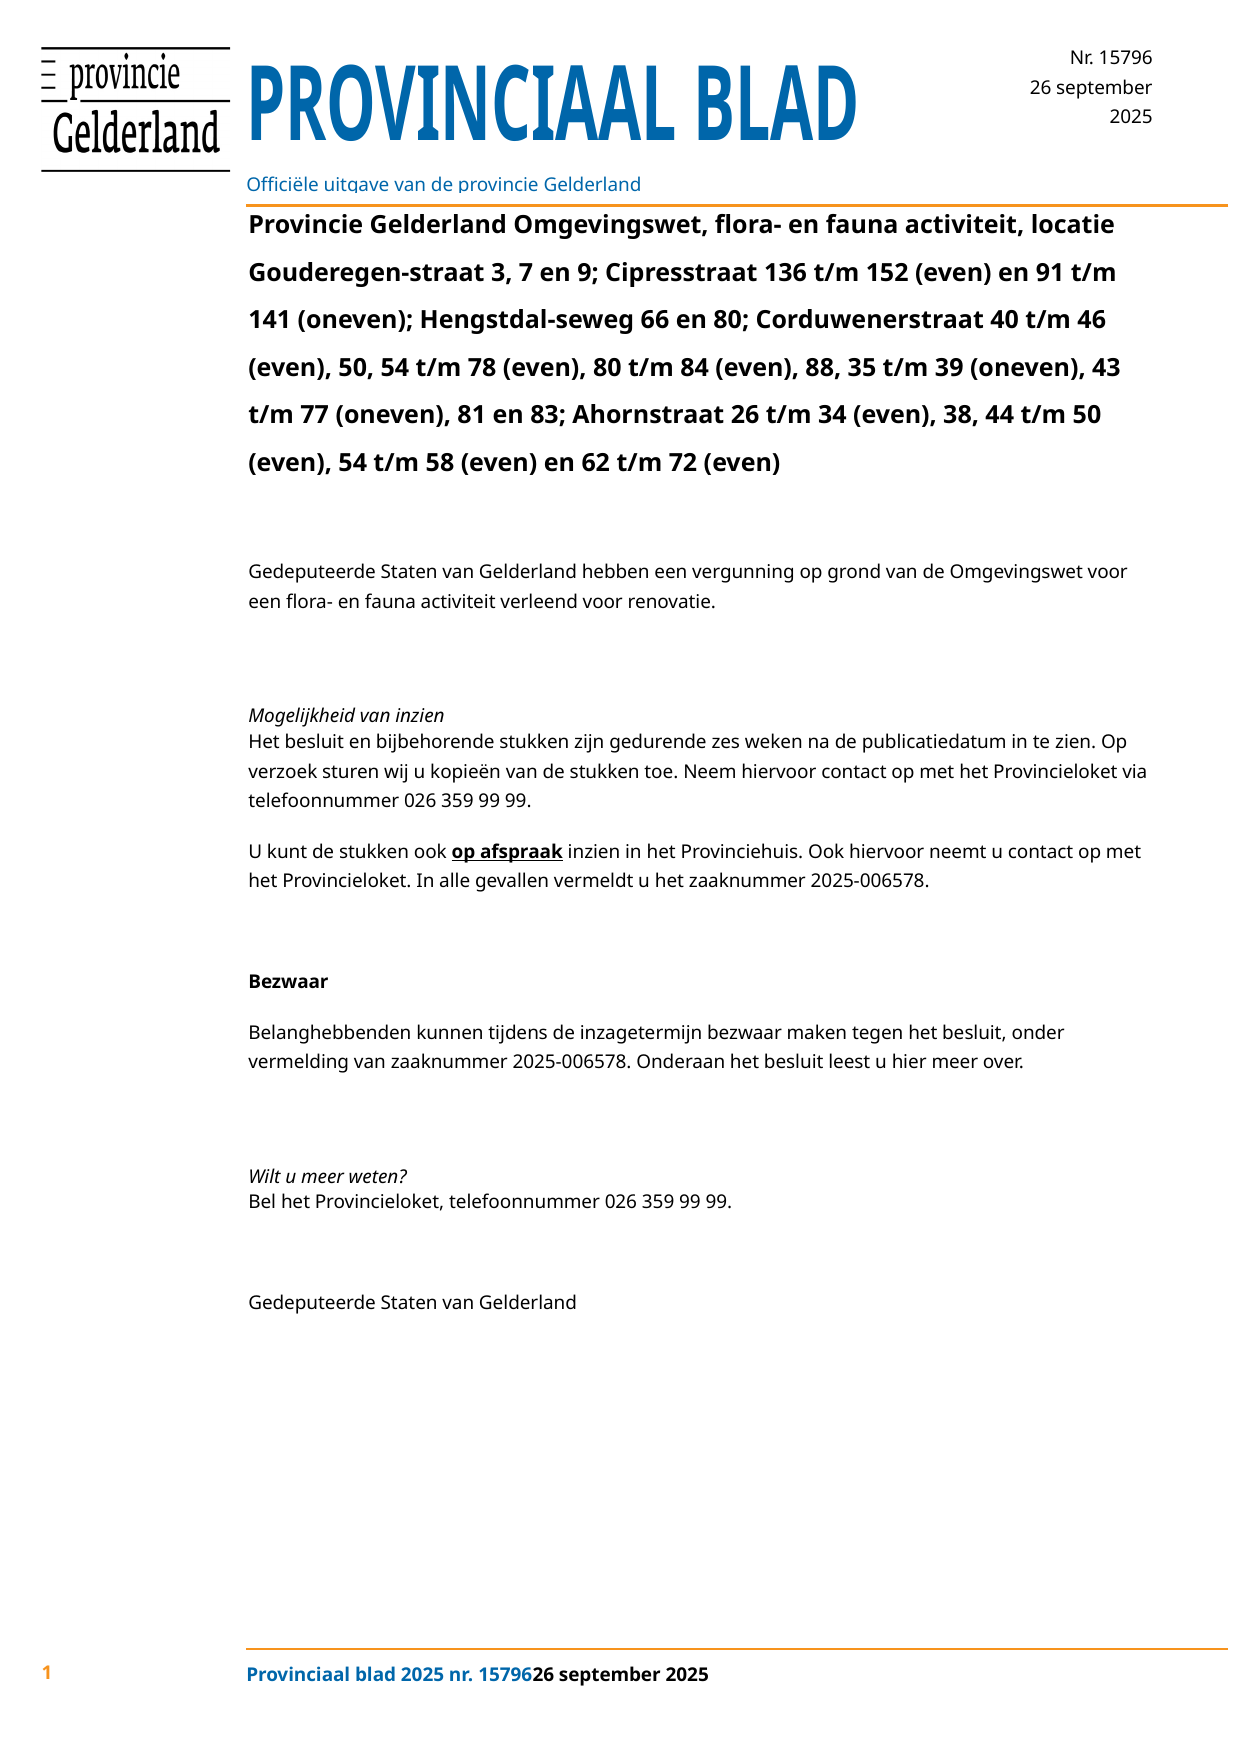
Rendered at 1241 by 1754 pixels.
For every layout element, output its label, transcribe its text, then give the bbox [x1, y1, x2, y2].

text Bezwaar [248, 968, 1152, 994]
text Belanghebbenden kunnen tijdens de inzagetermijn bezwaar maken tegen het besluit, onder vermelding van zaaknummer 2025-006578. Onderaan het besluit leest u hier meer over. [248, 1019, 1152, 1074]
picture [41, 47, 231, 172]
text Gedeputeerde Staten van Gelderland hebben een vergunning op grond van de Omgevingswet voor een flora- en fauna activiteit verleend voor renovatie. [248, 559, 1152, 614]
text Gedeputeerde Staten van Gelderland [248, 1289, 1152, 1315]
text Provincie Gelderland Omgevingswet, flora- en fauna activiteit, locatie Gouderegen-straat 3, 7 en 9; Cipresstraat 136 t/m 152 (even) en 91 t/m 141 (oneven); Hengstdal-seweg 66 en 80; Corduwenerstraat 40 t/m 46 (even), 50, 54 t/m 78 (even), 80 t/m 84 (even), 88, 35 t/m 39 (oneven), 43 t/m 77 (oneven), 81 en 83; Ahornstraat 26 t/m 34 (even), 38, 44 t/m 50 (even), 54 t/m 58 (even) en 62 t/m 72 (even) [248, 207, 1152, 479]
text U kunt de stukken ook op afspraak inzien in het Provinciehuis. Ook hiervoor neemt u contact op met het Provincieloket. In alle gevallen vermeldt u het zaaknummer 2025-006578. [248, 838, 1152, 893]
text Wilt u meer weten? [248, 1163, 1152, 1188]
text Het besluit en bijbehorende stukken zijn gedurende zes weken na de publicatiedatum in te zien. Op verzoek sturen wij u kopieën van de stukken toe. Neem hiervoor contact op met het Provincieloket via telefoonnummer 026 359 99 99. [248, 728, 1152, 813]
text Bel het Provincieloket, telefoonnummer 026 359 99 99. [248, 1188, 1152, 1214]
text Mogelijkheid van inzien [248, 703, 1152, 728]
